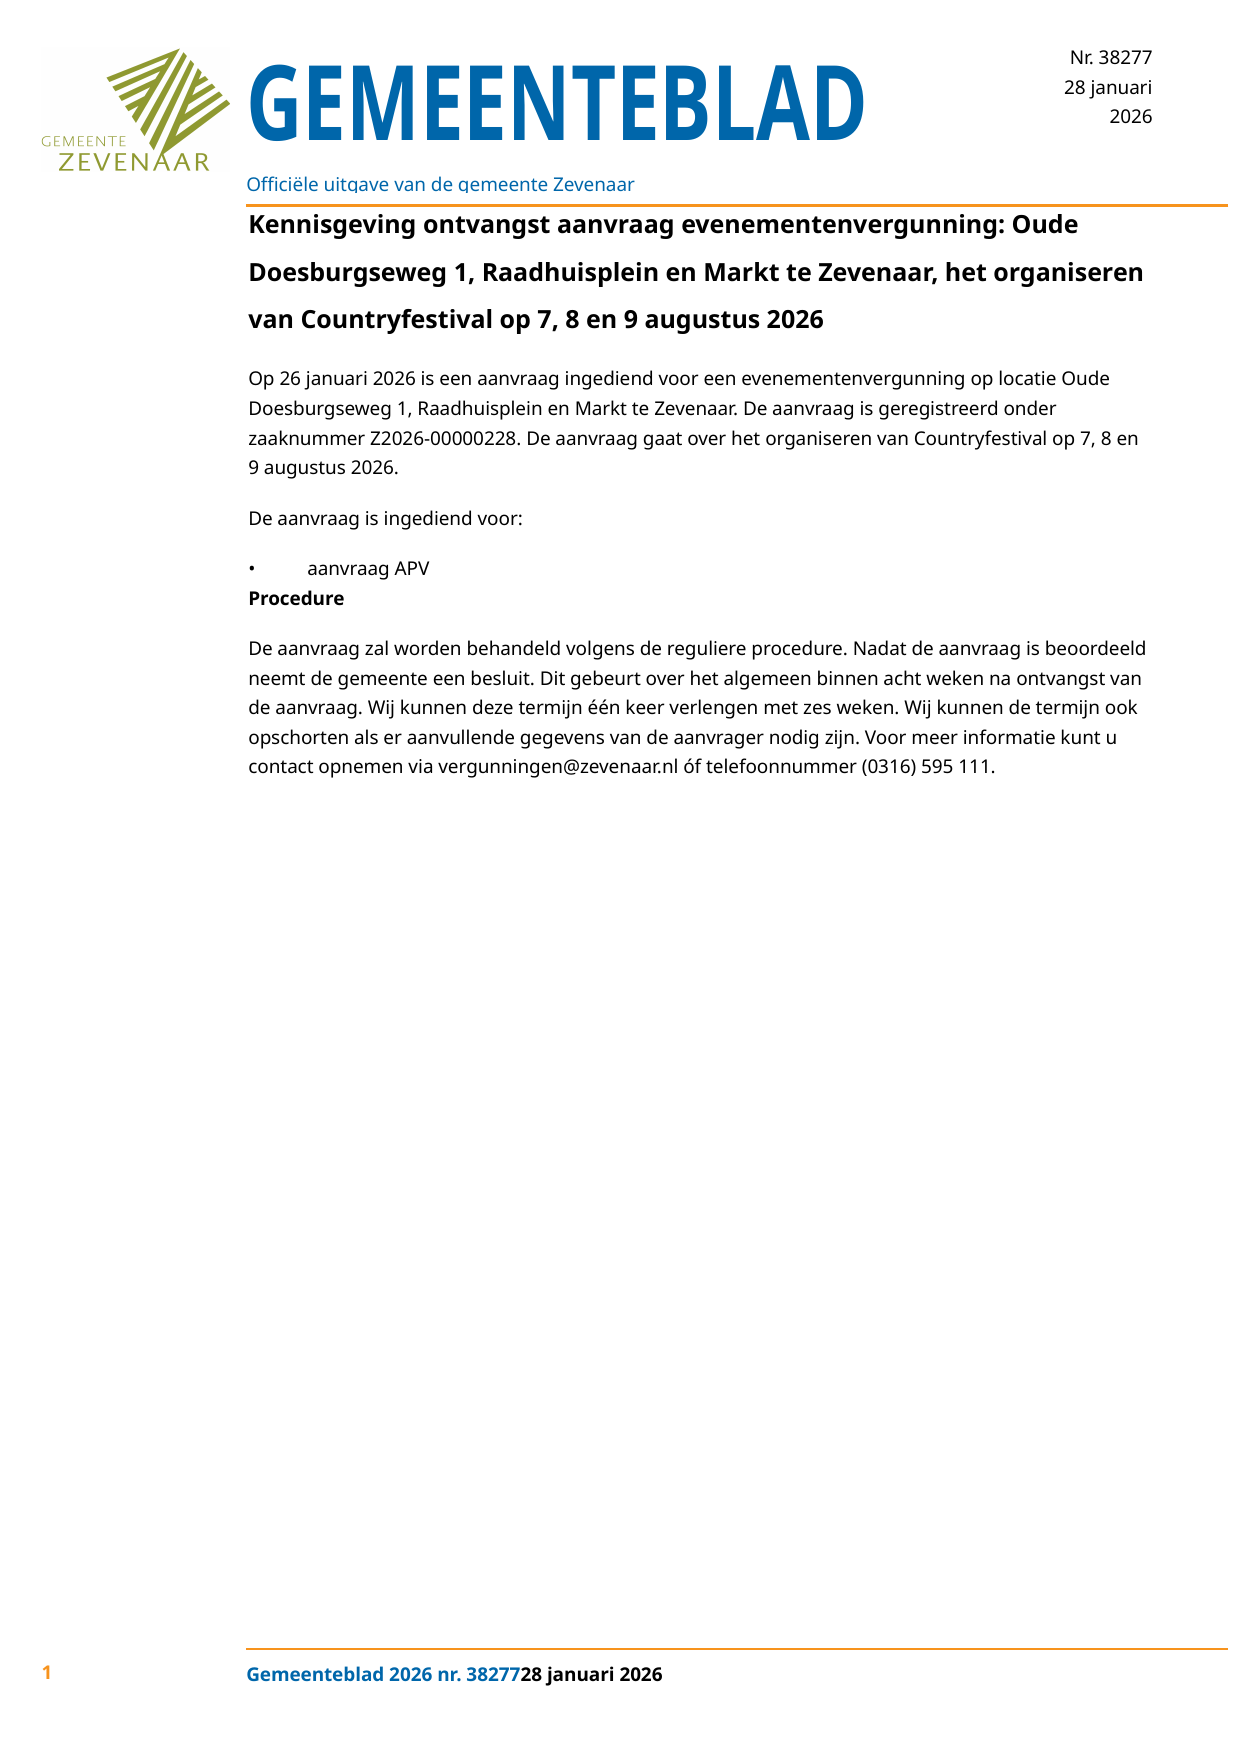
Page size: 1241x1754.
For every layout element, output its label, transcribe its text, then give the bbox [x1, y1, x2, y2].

text De aanvraag is ingediend voor: [248, 505, 1152, 530]
picture [41, 47, 231, 172]
list aanvraag APV [248, 555, 1152, 581]
text Procedure [248, 585, 1152, 610]
text Op 26 januari 2026 is een aanvraag ingediend voor een evenementenvergunning op locatie Oude Doesburgseweg 1, Raadhuisplein en Markt te Zevenaar. De aanvraag is geregistreerd onder zaaknummer Z2026-00000228. De aanvraag gaat over het organiseren van Countryfestival op 7, 8 en 9 augustus 2026. [248, 366, 1152, 480]
text De aanvraag zal worden behandeld volgens de reguliere procedure. Nadat de aanvraag is beoordeeld neemt de gemeente een besluit. Dit gebeurt over het algemeen binnen acht weken na ontvangst van de aanvraag. Wij kunnen deze termijn één keer verlengen met zes weken. Wij kunnen de termijn ook opschorten als er aanvullende gegevens van de aanvrager nodig zijn. Voor meer informatie kunt u contact opnemen via vergunningen@zevenaar.nl óf telefoonnummer (0316) 595 111. [248, 635, 1152, 779]
text Kennisgeving ontvangst aanvraag evenementenvergunning: Oude Doesburgseweg 1, Raadhuisplein en Markt te Zevenaar, het organiseren van Countryfestival op 7, 8 en 9 augustus 2026 [248, 207, 1152, 336]
